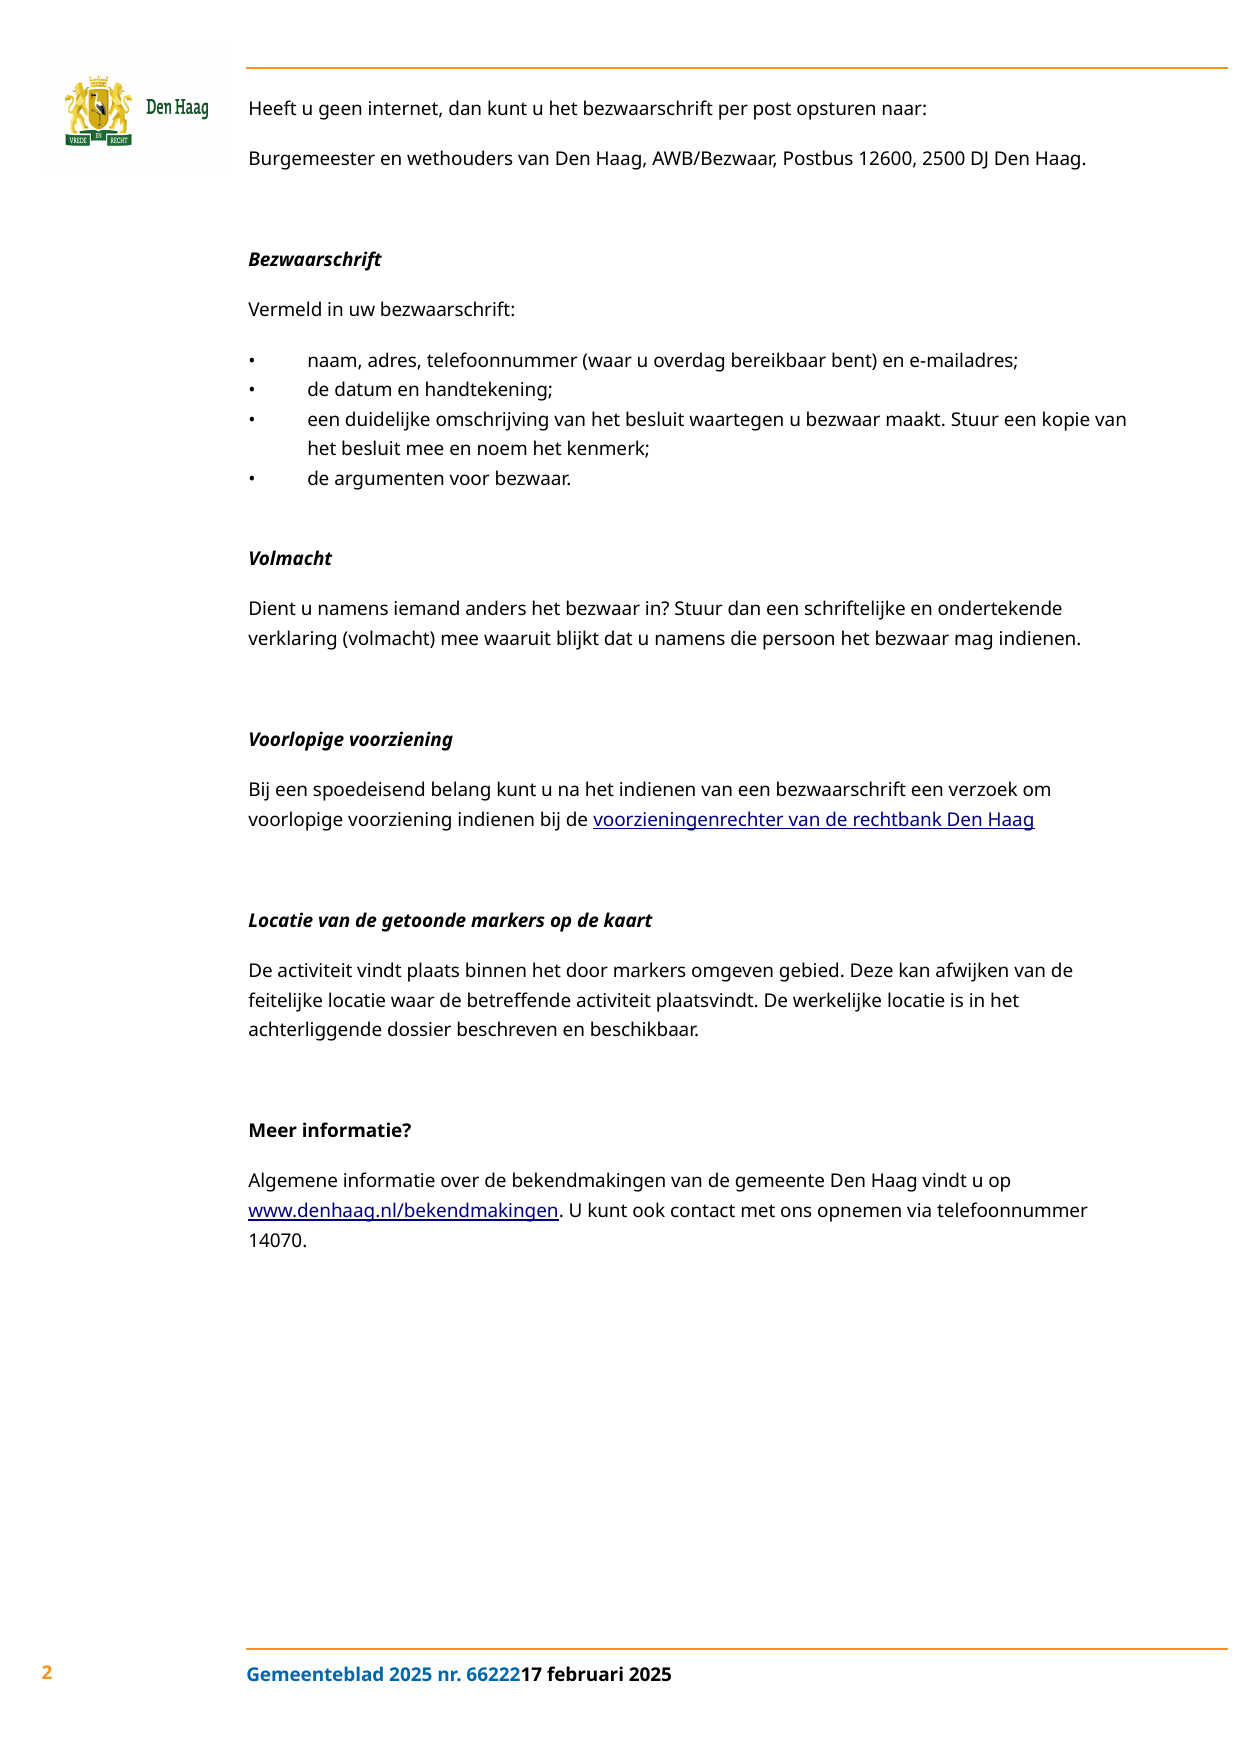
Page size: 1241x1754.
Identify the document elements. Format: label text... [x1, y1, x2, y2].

text Algemene informatie over de bekendmakingen van de gemeente Den Haag vindt u op www.denhaag.nl/bekendmakingen. U kunt ook contact met ons opnemen via telefoonnummer 14070. [248, 1168, 1152, 1253]
text Bij een spoedeisend belang kunt u na het indienen van een bezwaarschrift een verzoek om voorlopige voorziening indienen bij de voorzieningenrechter van de rechtbank Den Haag [248, 776, 1152, 832]
text Voorlopige voorziening [248, 726, 1152, 752]
text Heeft u geen internet, dan kunt u het bezwaarschrift per post opsturen naar: [248, 95, 1152, 121]
text Volmacht [248, 545, 1152, 571]
list naam, adres, telefoonnummer (waar u overdag bereikbaar bent) en e-mailadres; [248, 347, 1152, 373]
text De activiteit vindt plaats binnen het door markers omgeven gebied. Deze kan afwijken van de feitelijke locatie waar de betreffende activiteit plaatsvindt. De werkelijke locatie is in het achterliggende dossier beschreven en beschikbaar. [248, 957, 1152, 1042]
text Burgemeester en wethouders van Den Haag, AWB/Bezwaar, Postbus 12600, 2500 DJ Den Haag. [248, 145, 1152, 171]
list een duidelijke omschrijving van het besluit waartegen u bezwaar maakt. Stuur een kopie van het besluit mee en noem het kenmerk; [248, 406, 1152, 461]
picture [41, 47, 231, 172]
text Dient u namens iemand anders het bezwaar in? Stuur dan een schriftelijke en ondertekende verklaring (volmacht) mee waaruit blijkt dat u namens die persoon het bezwaar mag indienen. [248, 596, 1152, 651]
text Bezwaarschrift [248, 246, 1152, 272]
text Vermeld in uw bezwaarschrift: [248, 296, 1152, 322]
text Meer informatie? [248, 1117, 1152, 1143]
list de argumenten voor bezwaar. [248, 465, 1152, 491]
text Locatie van de getoonde markers op de kaart [248, 907, 1152, 933]
list de datum en handtekening; [248, 376, 1152, 402]
